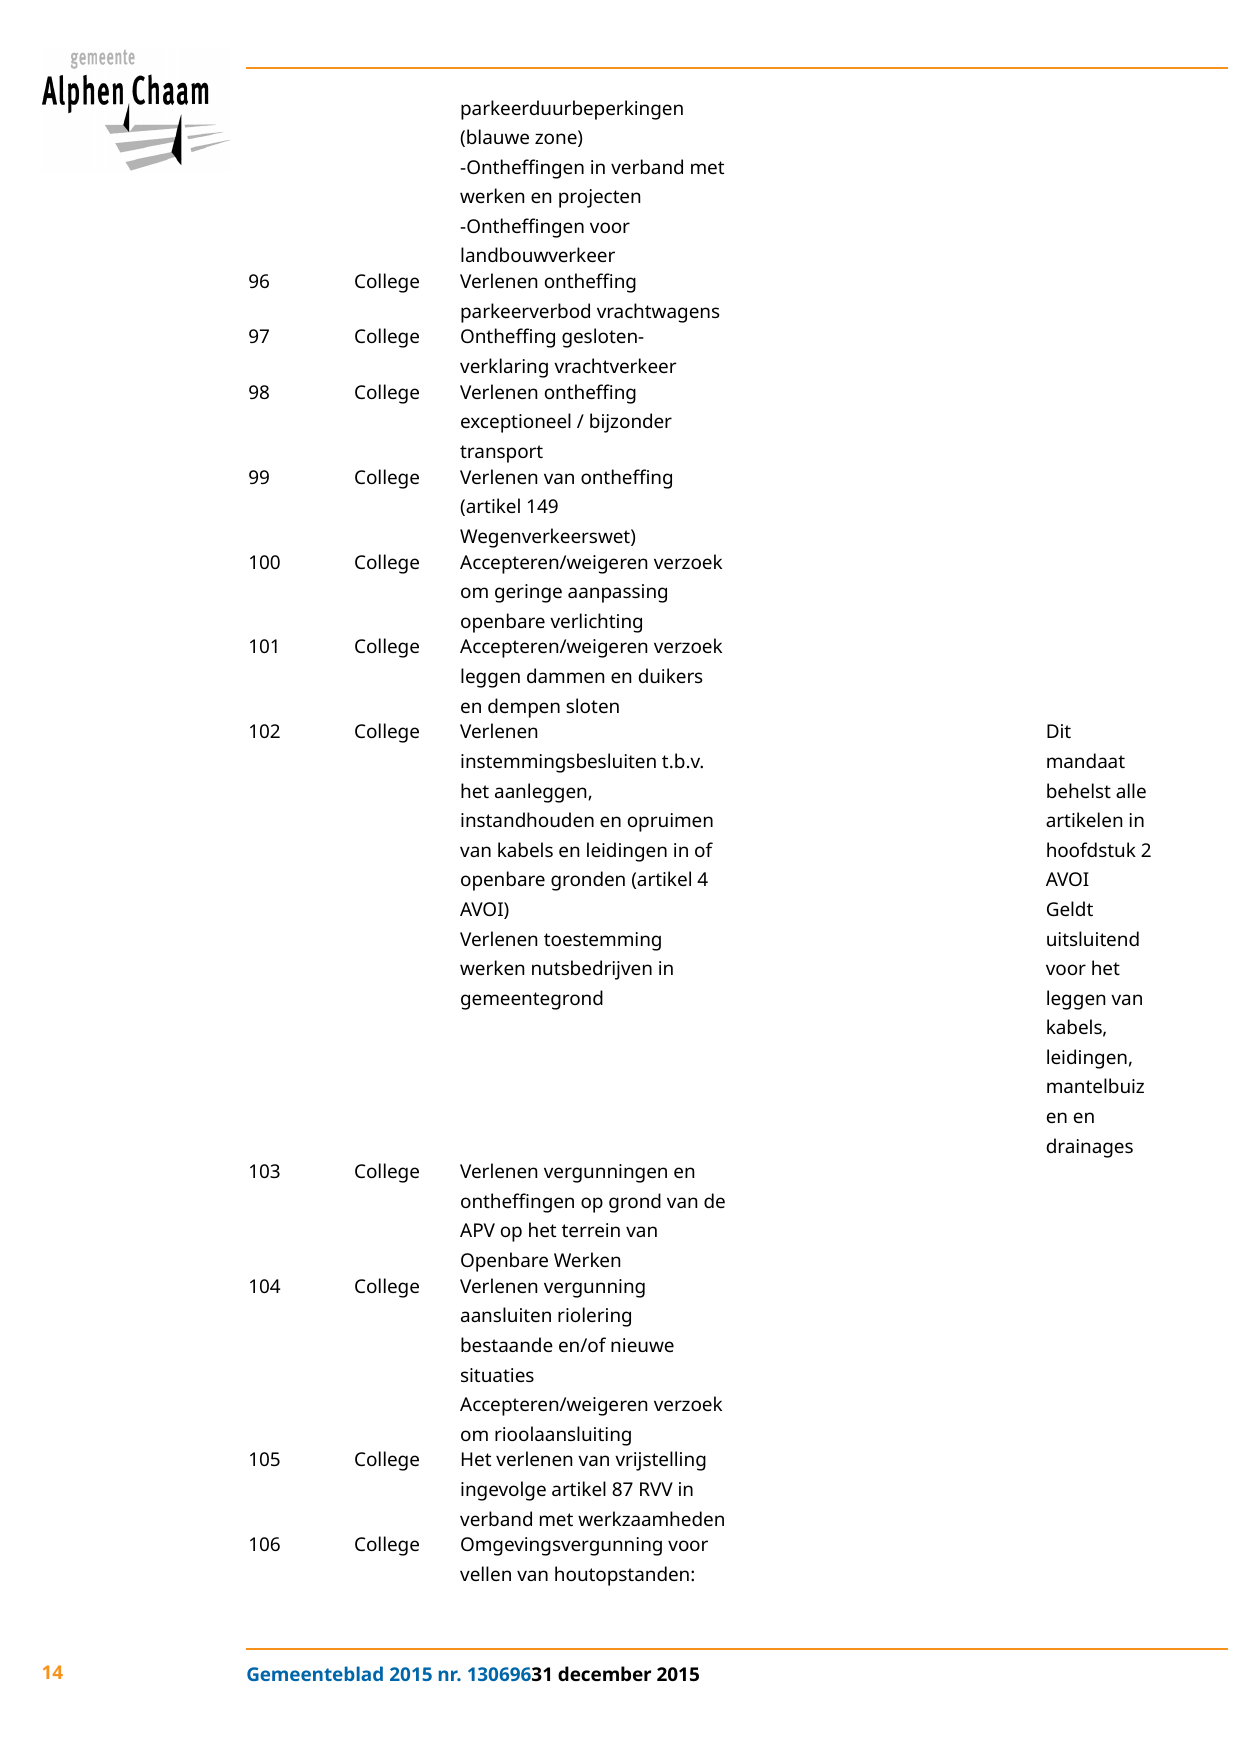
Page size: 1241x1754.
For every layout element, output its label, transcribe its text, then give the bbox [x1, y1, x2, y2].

table_cell 102 [248, 719, 354, 1158]
table_cell [940, 1273, 1046, 1447]
table_cell [834, 95, 939, 268]
table_cell College [354, 1532, 460, 1587]
table_cell College [354, 719, 460, 1158]
table_cell [1046, 95, 1152, 268]
table_cell [728, 1447, 833, 1532]
table_cell College [354, 379, 460, 464]
table_cell [1046, 1273, 1152, 1447]
table_cell [834, 324, 939, 379]
table_cell 101 [248, 634, 354, 719]
table_cell [940, 379, 1046, 464]
table_cell 99 [248, 464, 354, 549]
table_cell [834, 269, 939, 324]
table_cell [834, 719, 939, 1158]
table_cell College [354, 324, 460, 379]
table_cell [834, 379, 939, 464]
table_cell [940, 324, 1046, 379]
table_cell [1046, 379, 1152, 464]
table_cell [728, 1159, 833, 1273]
table_cell College [354, 1273, 460, 1447]
table_cell [834, 464, 939, 549]
table_cell [834, 549, 939, 634]
table_cell [834, 1447, 939, 1532]
table_cell [1046, 1532, 1152, 1587]
table_cell [940, 1159, 1046, 1273]
table_cell [1046, 549, 1152, 634]
table_cell [834, 634, 939, 719]
table_cell 105 [248, 1447, 354, 1532]
table_cell [728, 634, 833, 719]
table_cell [248, 95, 354, 268]
table_cell 96 [248, 269, 354, 324]
table_cell 104 [248, 1273, 354, 1447]
table_cell [728, 719, 833, 1158]
table_cell Verlenen vergunning aansluiten riolering bestaande en/of nieuwe situaties Accepteren/weigeren verzoek om rioolaansluiting [460, 1273, 727, 1447]
table_cell Omgevingsvergunning voor vellen van houtopstanden: [460, 1532, 727, 1587]
table_cell [940, 634, 1046, 719]
table_cell [728, 269, 833, 324]
table_cell [940, 1447, 1046, 1532]
picture [41, 47, 231, 172]
table_cell Verlenen ontheffing exceptioneel / bijzonder transport [460, 379, 727, 464]
table_cell Verlenen ontheffing parkeerverbod vrachtwagens [460, 269, 727, 324]
table_cell College [354, 1159, 460, 1273]
table_cell [728, 464, 833, 549]
table_cell [940, 269, 1046, 324]
table_cell 98 [248, 379, 354, 464]
table_cell [728, 1273, 833, 1447]
table_cell 100 [248, 549, 354, 634]
table_cell [1046, 464, 1152, 549]
table_cell [940, 549, 1046, 634]
table_cell [834, 1532, 939, 1587]
table_cell 103 [248, 1159, 354, 1273]
table_cell [1046, 1159, 1152, 1273]
table_cell College [354, 1447, 460, 1532]
table_cell [728, 324, 833, 379]
table_cell [1046, 269, 1152, 324]
table_cell [728, 1532, 833, 1587]
table_cell [1046, 1447, 1152, 1532]
table_cell Ontheffing gesloten-verklaring vrachtverkeer [460, 324, 727, 379]
table_cell Dit mandaat behelst alle artikelen in hoofdstuk 2 AVOI Geldt uitsluitend voor het leggen van kabels, leidingen, mantelbuizen en drainages [1046, 719, 1152, 1158]
table_cell 106 [248, 1532, 354, 1587]
table_cell Accepteren/weigeren verzoek om geringe aanpassing openbare verlichting [460, 549, 727, 634]
table_cell Verlenen vergunningen en ontheffingen op grond van de APV op het terrein van Openbare Werken [460, 1159, 727, 1273]
table_cell [728, 95, 833, 268]
table_cell Accepteren/weigeren verzoek leggen dammen en duikers en dempen sloten [460, 634, 727, 719]
table_cell parkeerduurbeperkingen (blauwe zone) -Ontheffingen in verband met werken en projecten -Ontheffingen voor landbouwverkeer [460, 95, 727, 268]
table_cell [940, 1532, 1046, 1587]
table_cell Verlenen van ontheffing (artikel 149 Wegenverkeerswet) [460, 464, 727, 549]
table_cell College [354, 269, 460, 324]
table_cell [728, 549, 833, 634]
table_cell [940, 719, 1046, 1158]
table_cell [834, 1273, 939, 1447]
table_cell [834, 1159, 939, 1273]
table_cell College [354, 549, 460, 634]
table_cell College [354, 634, 460, 719]
table_cell [354, 95, 460, 268]
table_cell Verlenen instemmingsbesluiten t.b.v. het aanleggen, instandhouden en opruimen van kabels en leidingen in of openbare gronden (artikel 4 AVOI) Verlenen toestemming werken nutsbedrijven in gemeentegrond [460, 719, 727, 1158]
table_cell 97 [248, 324, 354, 379]
table_cell Het verlenen van vrijstelling ingevolge artikel 87 RVV in verband met werkzaamheden [460, 1447, 727, 1532]
table_cell [728, 379, 833, 464]
table_cell [940, 95, 1046, 268]
table_cell College [354, 464, 460, 549]
table_cell [940, 464, 1046, 549]
table_cell [1046, 634, 1152, 719]
table_cell [1046, 324, 1152, 379]
